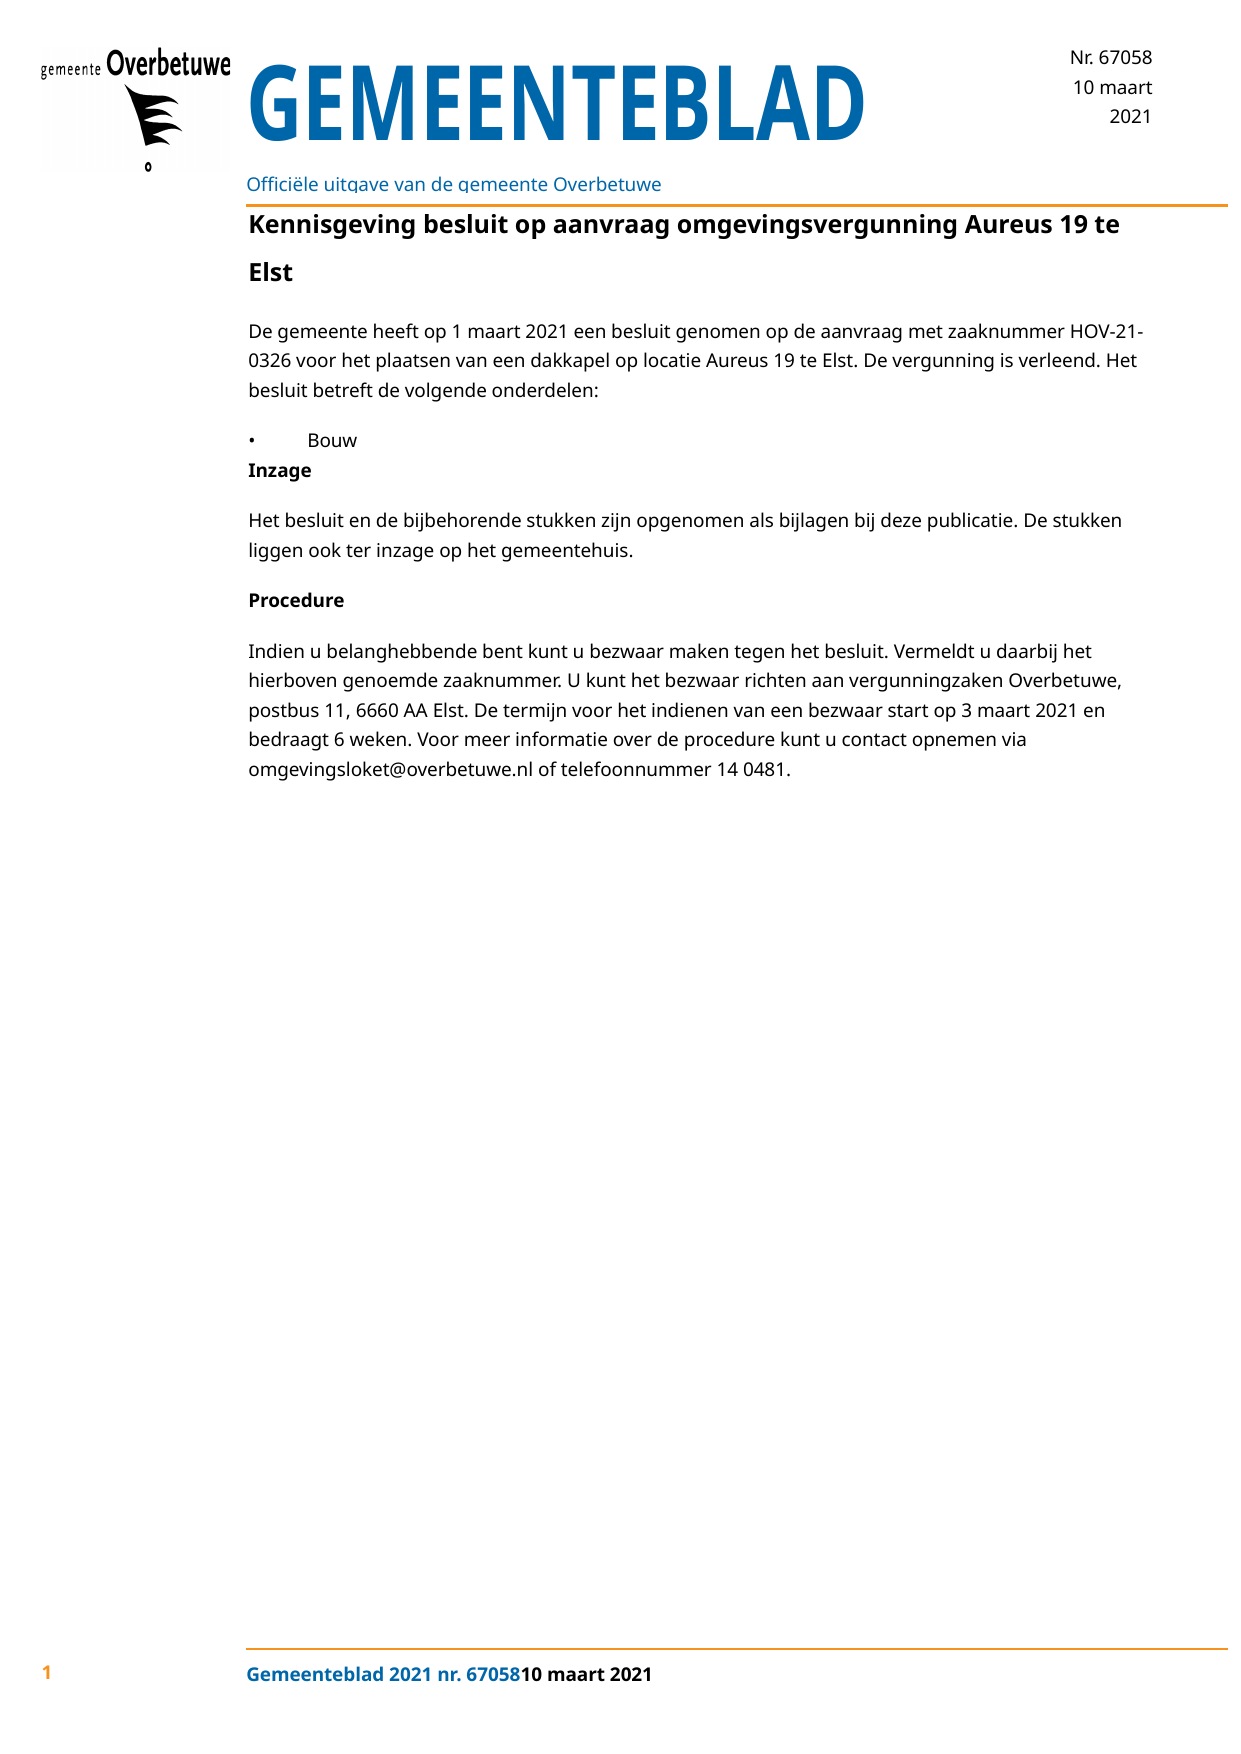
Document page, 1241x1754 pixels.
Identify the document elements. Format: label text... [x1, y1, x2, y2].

text Procedure [248, 587, 1152, 613]
list Bouw [248, 427, 1152, 453]
text Inzage [248, 457, 1152, 483]
text Indien u belanghebbende bent kunt u bezwaar maken tegen het besluit. Vermeldt u daarbij het hierboven genoemde zaaknummer. U kunt het bezwaar richten aan vergunningzaken Overbetuwe, postbus 11, 6660 AA Elst. De termijn voor het indienen van een bezwaar start op 3 maart 2021 en bedraagt 6 weken. Voor meer informatie over de procedure kunt u contact opnemen via omgevingsloket@overbetuwe.nl of telefoonnummer 14 0481. [248, 638, 1152, 782]
text De gemeente heeft op 1 maart 2021 een besluit genomen op de aanvraag met zaaknummer HOV-21-0326 voor het plaatsen van een dakkapel op locatie Aureus 19 te Elst. De vergunning is verleend. Het besluit betreft de volgende onderdelen: [248, 318, 1152, 403]
text Het besluit en de bijbehorende stukken zijn opgenomen als bijlagen bij deze publicatie. De stukken liggen ook ter inzage op het gemeentehuis. [248, 507, 1152, 563]
text Kennisgeving besluit op aanvraag omgevingsvergunning Aureus 19 te Elst [248, 207, 1152, 288]
picture [41, 47, 231, 172]
